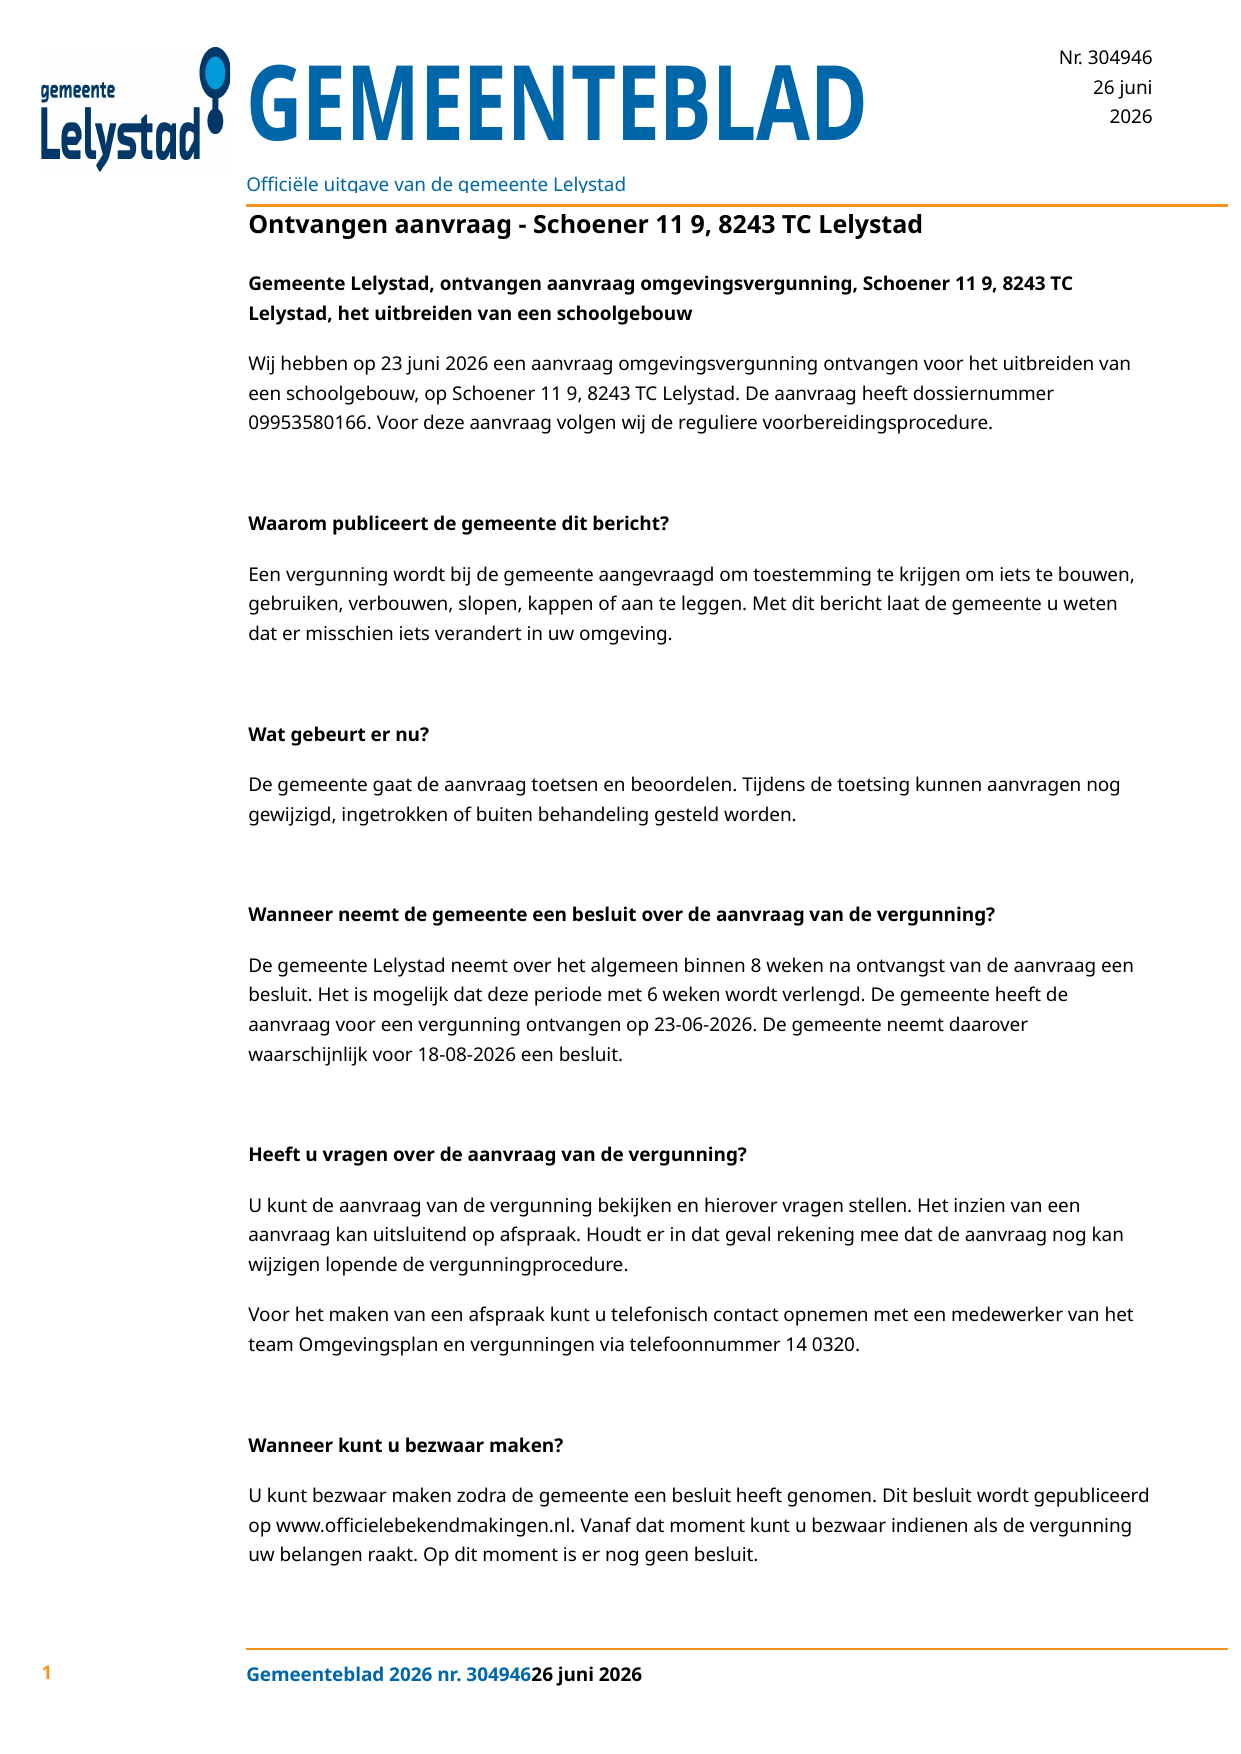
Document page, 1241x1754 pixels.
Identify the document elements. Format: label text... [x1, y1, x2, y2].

text Wat gebeurt er nu? [248, 721, 1152, 746]
text Wij hebben op 23 juni 2026 een aanvraag omgevingsvergunning ontvangen voor het uitbreiden van een schoolgebouw, op Schoener 11 9, 8243 TC Lelystad. De aanvraag heeft dossiernummer 09953580166. Voor deze aanvraag volgen wij de reguliere voorbereidingsprocedure. [248, 350, 1152, 435]
text De gemeente gaat de aanvraag toetsen en beoordelen. Tijdens de toetsing kunnen aanvragen nog gewijzigd, ingetrokken of buiten behandeling gesteld worden. [248, 771, 1152, 826]
text Heeft u vragen over de aanvraag van de vergunning? [248, 1142, 1152, 1167]
text Gemeente Lelystad, ontvangen aanvraag omgevingsvergunning, Schoener 11 9, 8243 TC Lelystad, het uitbreiden van een schoolgebouw [248, 270, 1152, 326]
text Wanneer neemt de gemeente een besluit over de aanvraag van de vergunning? [248, 902, 1152, 927]
text U kunt de aanvraag van de vergunning bekijken en hierover vragen stellen. Het inzien van een aanvraag kan uitsluitend op afspraak. Houdt er in dat geval rekening mee dat de aanvraag nog kan wijzigen lopende de vergunningprocedure. [248, 1192, 1152, 1277]
picture [41, 47, 231, 172]
text Ontvangen aanvraag - Schoener 11 9, 8243 TC Lelystad [248, 207, 1152, 241]
text U kunt bezwaar maken zodra de gemeente een besluit heeft genomen. Dit besluit wordt gepubliceerd op www.officielebekendmakingen.nl. Vanaf dat moment kunt u bezwaar indienen als de vergunning uw belangen raakt. Op dit moment is er nog geen besluit. [248, 1482, 1152, 1567]
text Wanneer kunt u bezwaar maken? [248, 1432, 1152, 1458]
text Voor het maken van een afspraak kunt u telefonisch contact opnemen met een medewerker van het team Omgevingsplan en vergunningen via telefoonnummer 14 0320. [248, 1302, 1152, 1357]
text De gemeente Lelystad neemt over het algemeen binnen 8 weken na ontvangst van de aanvraag een besluit. Het is mogelijk dat deze periode met 6 weken wordt verlengd. De gemeente heeft de aanvraag voor een vergunning ontvangen op 23-06-2026. De gemeente neemt daarover waarschijnlijk voor 18-08-2026 een besluit. [248, 952, 1152, 1066]
text Een vergunning wordt bij de gemeente aangevraagd om toestemming te krijgen om iets te bouwen, gebruiken, verbouwen, slopen, kappen of aan te leggen. Met dit bericht laat de gemeente u weten dat er misschien iets verandert in uw omgeving. [248, 561, 1152, 646]
text Waarom publiceert de gemeente dit bericht? [248, 510, 1152, 536]
